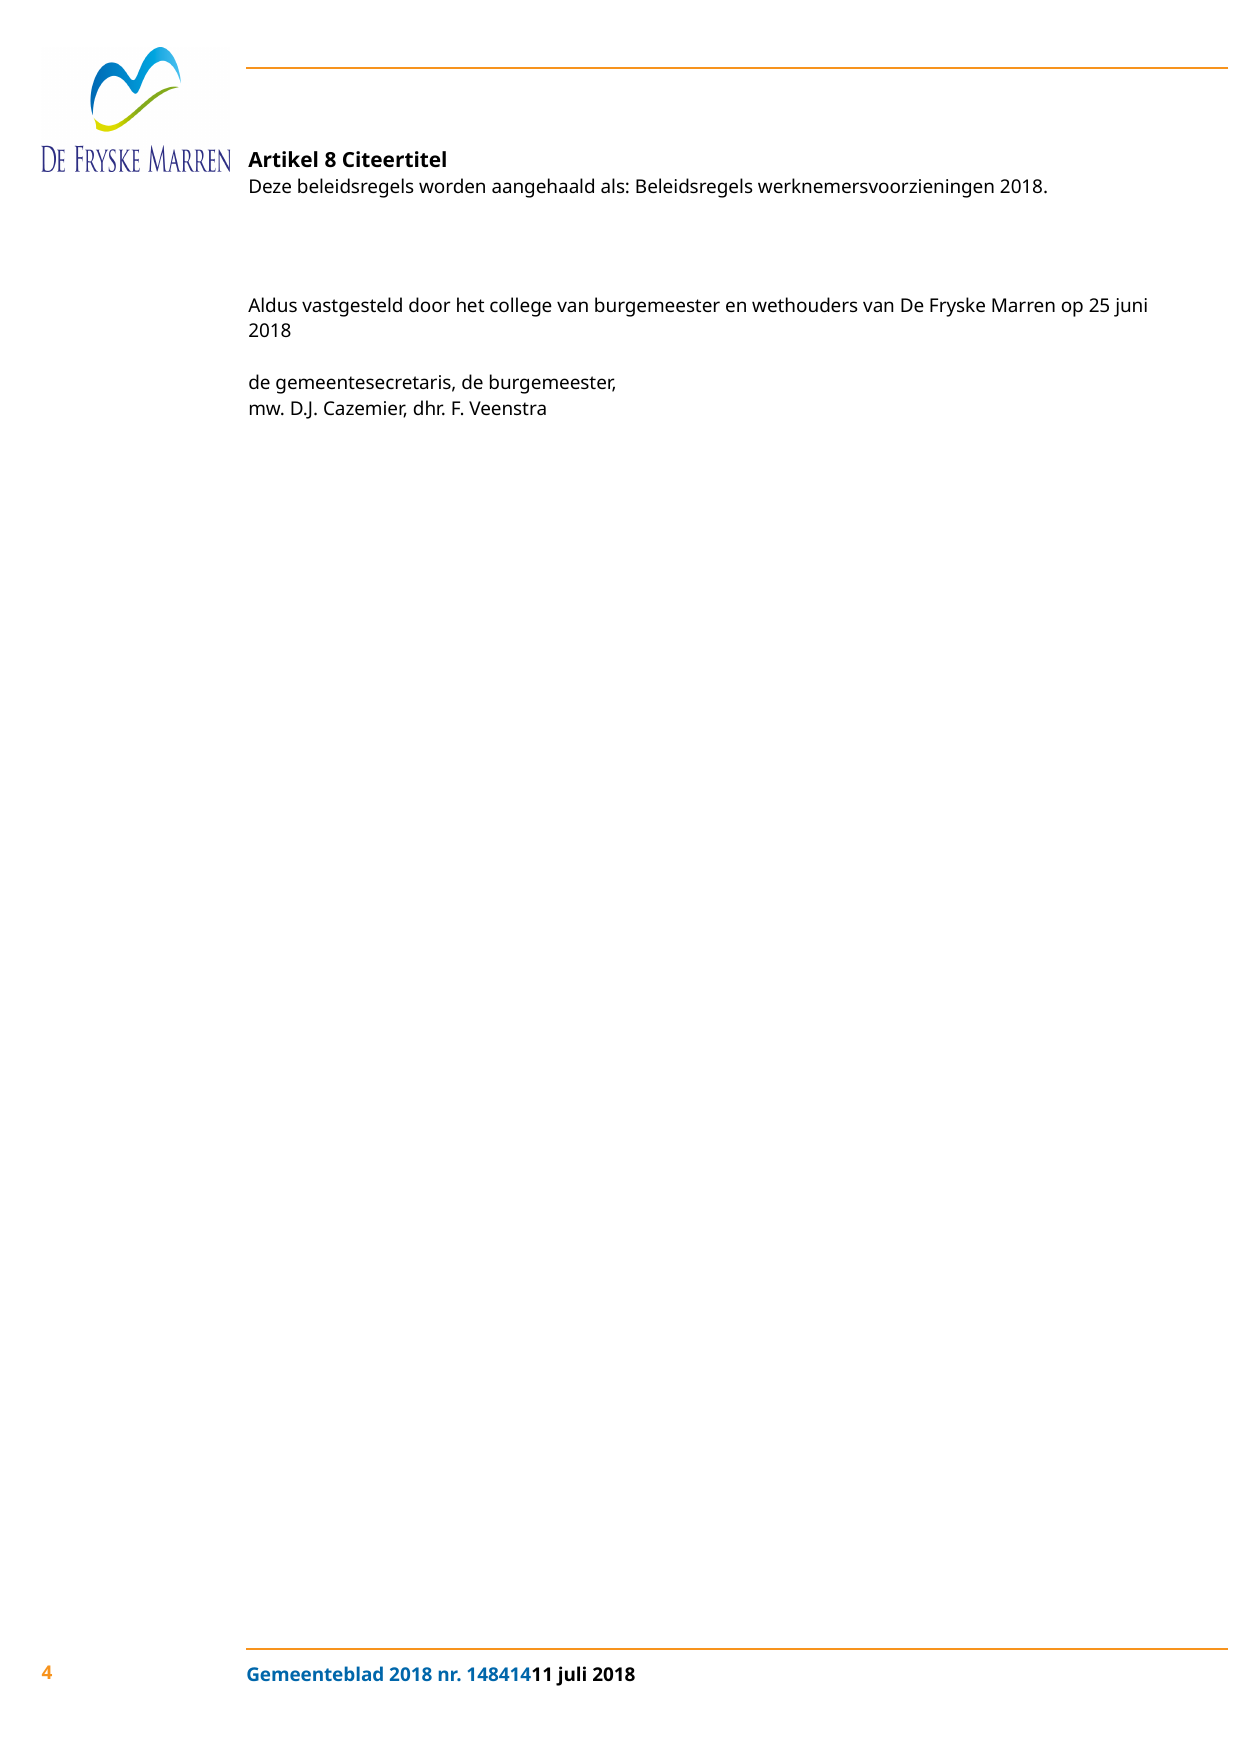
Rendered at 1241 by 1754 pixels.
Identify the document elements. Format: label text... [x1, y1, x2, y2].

text Aldus vastgesteld door het college van burgemeester en wethouders van De Fryske Marren op 25 juni 2018 [248, 292, 1152, 343]
text Artikel 8 Citeertitel [248, 145, 1152, 174]
text Deze beleidsregels worden aangehaald als: Beleidsregels werknemersvoorzieningen 2018. [248, 174, 1152, 199]
text de gemeentesecretaris, de burgemeester, [248, 369, 1152, 395]
text mw. D.J. Cazemier, dhr. F. Veenstra [248, 395, 1152, 421]
picture [41, 47, 231, 172]
